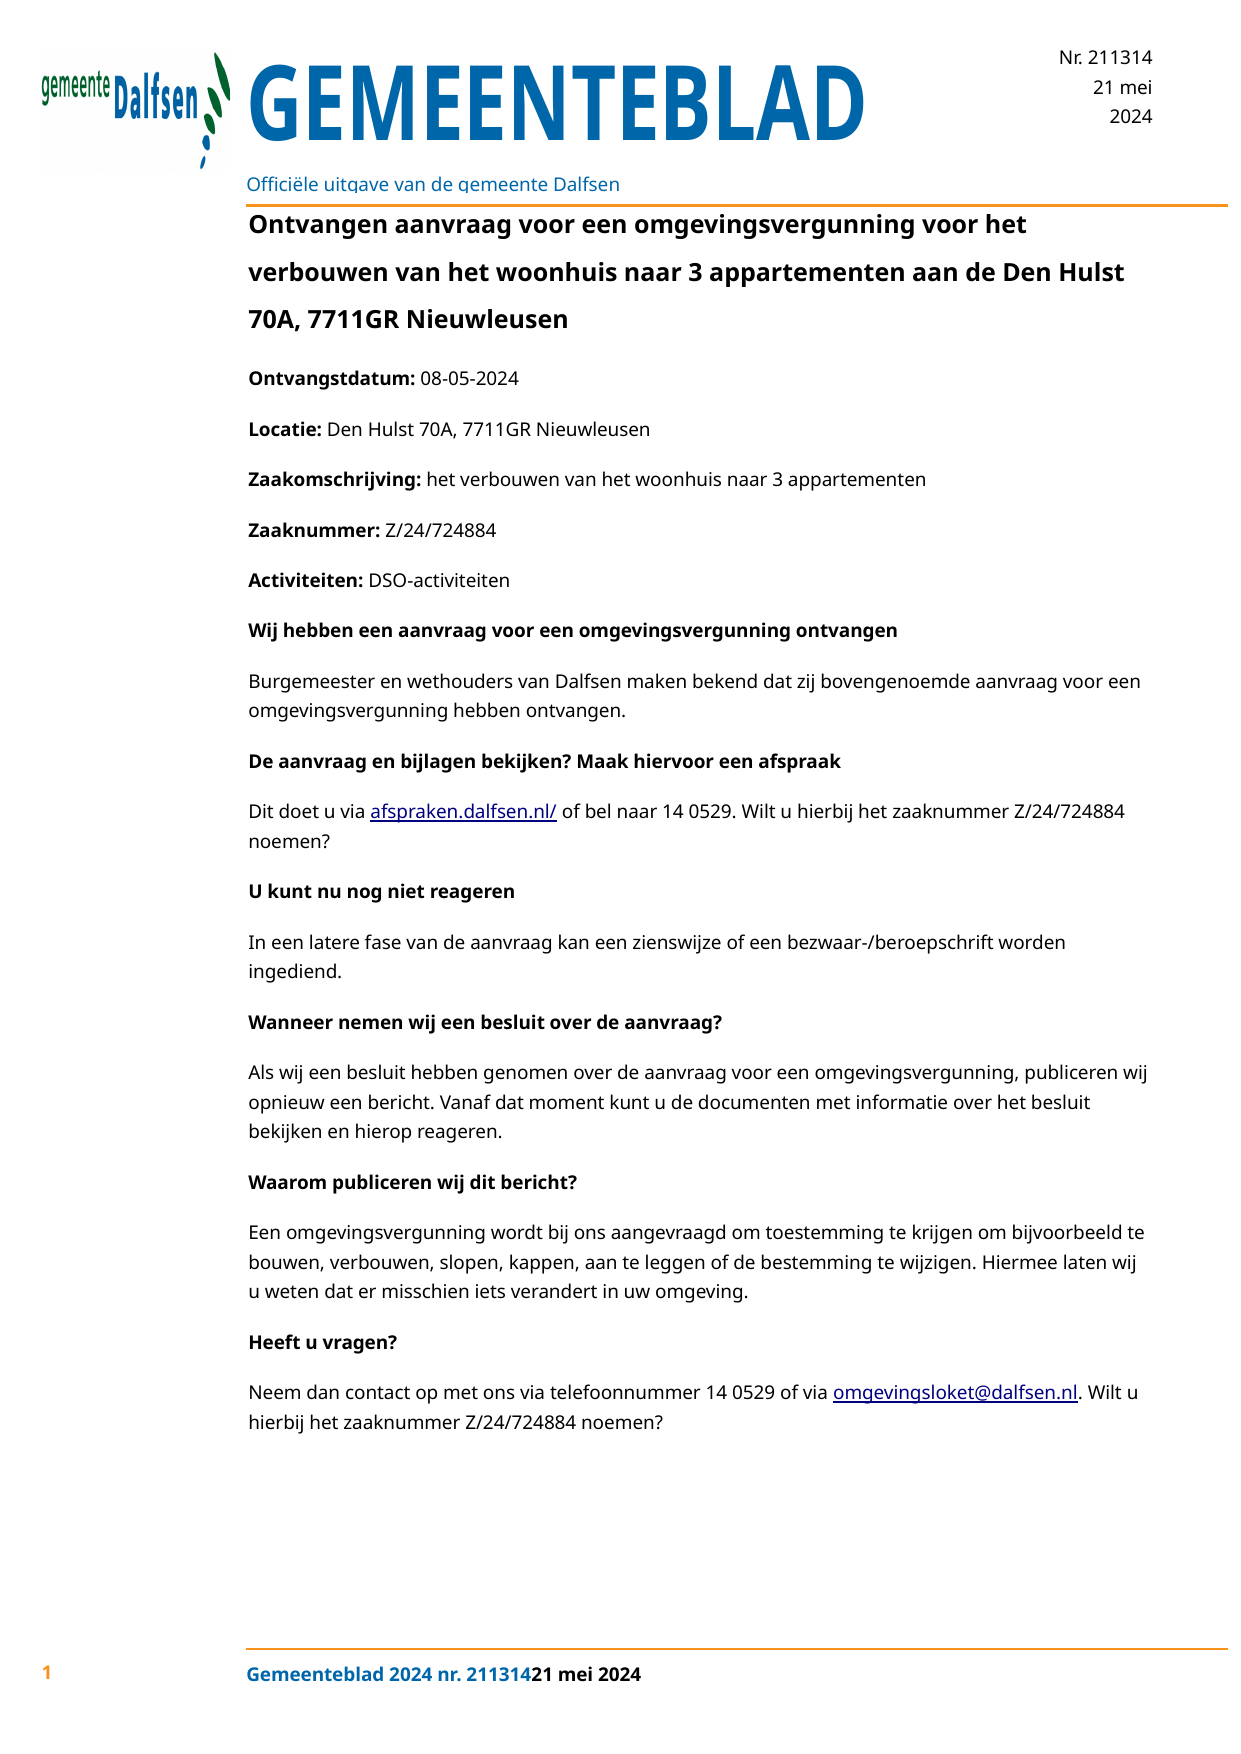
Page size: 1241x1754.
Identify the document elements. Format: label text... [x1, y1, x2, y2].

text Neem dan contact op met ons via telefoonnummer 14 0529 of via omgevingsloket@dalfsen.nl. Wilt u hierbij het zaaknummer Z/24/724884 noemen? [248, 1379, 1152, 1434]
text Waarom publiceren wij dit bericht? [248, 1169, 1152, 1194]
text U kunt nu nog niet reageren [248, 878, 1152, 904]
text Wanneer nemen wij een besluit over de aanvraag? [248, 1009, 1152, 1034]
text Activiteiten: DSO-activiteiten [248, 567, 1152, 593]
picture [41, 47, 231, 172]
text Burgemeester en wethouders van Dalfsen maken bekend dat zij bovengenoemde aanvraag voor een omgevingsvergunning hebben ontvangen. [248, 668, 1152, 723]
text Zaaknummer: Z/24/724884 [248, 517, 1152, 542]
text De aanvraag en bijlagen bekijken? Maak hiervoor een afspraak [248, 748, 1152, 774]
text In een latere fase van de aanvraag kan een zienswijze of een bezwaar-/beroepschrift worden ingediend. [248, 929, 1152, 984]
text Ontvangstdatum: 08-05-2024 [248, 366, 1152, 391]
text Locatie: Den Hulst 70A, 7711GR Nieuwleusen [248, 416, 1152, 442]
text Ontvangen aanvraag voor een omgevingsvergunning voor het verbouwen van het woonhuis naar 3 appartementen aan de Den Hulst 70A, 7711GR Nieuwleusen [248, 207, 1152, 336]
text Als wij een besluit hebben genomen over de aanvraag voor een omgevingsvergunning, publiceren wij opnieuw een bericht. Vanaf dat moment kunt u de documenten met informatie over het besluit bekijken en hierop reageren. [248, 1059, 1152, 1144]
text Dit doet u via afspraken.dalfsen.nl/ of bel naar 14 0529. Wilt u hierbij het zaaknummer Z/24/724884 noemen? [248, 798, 1152, 854]
text Een omgevingsvergunning wordt bij ons aangevraagd om toestemming te krijgen om bijvoorbeeld te bouwen, verbouwen, slopen, kappen, aan te leggen of de bestemming te wijzigen. Hiermee laten wij u weten dat er misschien iets verandert in uw omgeving. [248, 1219, 1152, 1304]
text Zaakomschrijving: het verbouwen van het woonhuis naar 3 appartementen [248, 466, 1152, 492]
text Heeft u vragen? [248, 1329, 1152, 1354]
text Wij hebben een aanvraag voor een omgevingsvergunning ontvangen [248, 618, 1152, 643]
